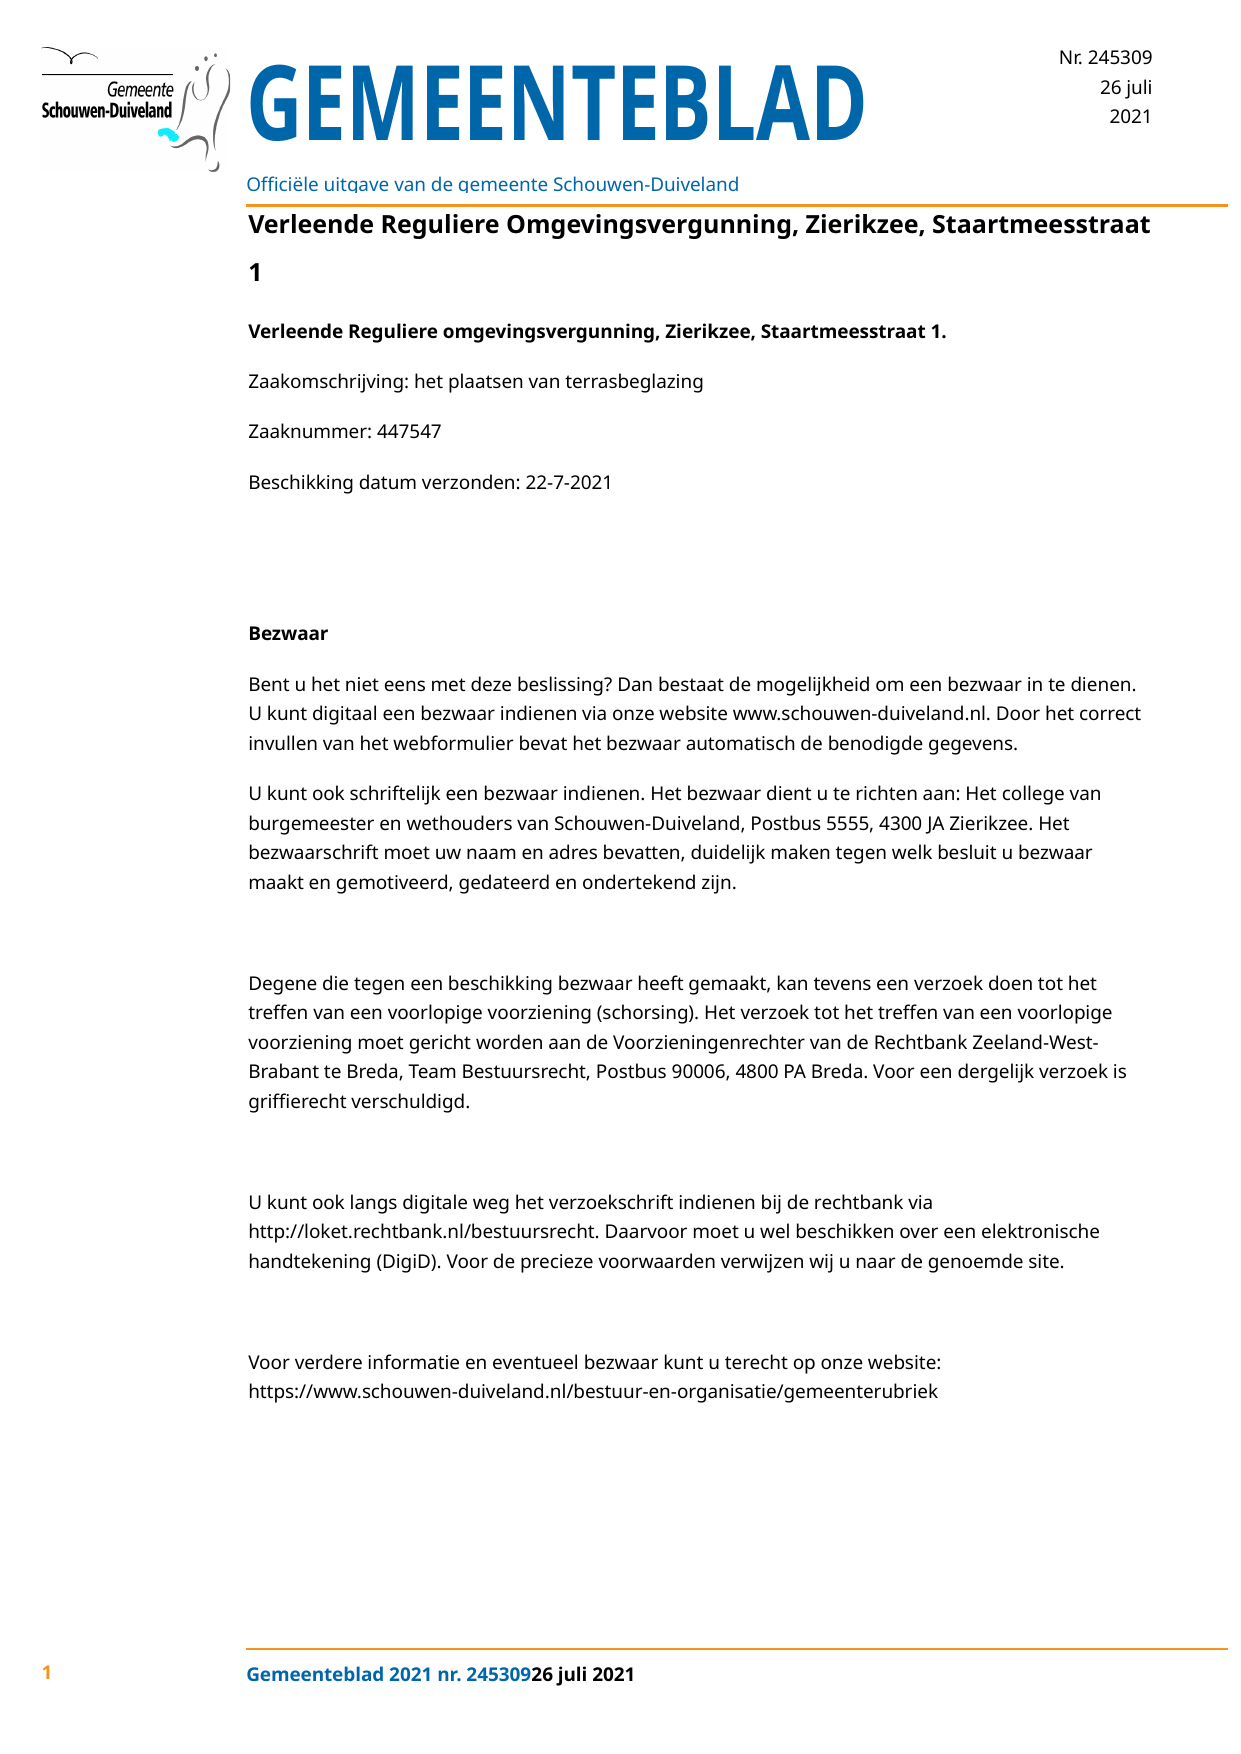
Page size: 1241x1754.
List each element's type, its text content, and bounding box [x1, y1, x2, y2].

text Verleende Reguliere omgevingsvergunning, Zierikzee, Staartmeesstraat 1. [248, 318, 1152, 344]
text U kunt ook langs digitale weg het verzoekschrift indienen bij de rechtbank via http://loket.rechtbank.nl/bestuursrecht. Daarvoor moet u wel beschikken over een elektronische handtekening (DigiD). Voor de precieze voorwaarden verwijzen wij u naar de genoemde site. [248, 1189, 1152, 1274]
text Voor verdere informatie en eventueel bezwaar kunt u terecht op onze website: https://www.schouwen-duiveland.nl/bestuur-en-organisatie/gemeenterubriek [248, 1349, 1152, 1404]
text Zaakomschrijving: het plaatsen van terrasbeglazing [248, 368, 1152, 394]
text Beschikking datum verzonden: 22-7-2021 [248, 469, 1152, 495]
text Degene die tegen een beschikking bezwaar heeft gemaakt, kan tevens een verzoek doen tot het treffen van een voorlopige voorziening (schorsing). Het verzoek tot het treffen van een voorlopige voorziening moet gericht worden aan de Voorzieningenrechter van de Rechtbank Zeeland-West-Brabant te Breda, Team Bestuursrecht, Postbus 90006, 4800 PA Breda. Voor een dergelijk verzoek is griffierecht verschuldigd. [248, 970, 1152, 1114]
text Zaaknummer: 447547 [248, 419, 1152, 444]
picture [41, 47, 231, 172]
text Verleende Reguliere Omgevingsvergunning, Zierikzee, Staartmeesstraat 1 [248, 207, 1152, 288]
text U kunt ook schriftelijk een bezwaar indienen. Het bezwaar dient u te richten aan: Het college van burgemeester en wethouders van Schouwen-Duiveland, Postbus 5555, 4300 JA Zierikzee. Het bezwaarschrift moet uw naam en adres bevatten, duidelijk maken tegen welk besluit u bezwaar maakt en gemotiveerd, gedateerd en ondertekend zijn. [248, 780, 1152, 895]
text Bezwaar [248, 620, 1152, 646]
text Bent u het niet eens met deze beslissing? Dan bestaat de mogelijkheid om een bezwaar in te dienen. U kunt digitaal een bezwaar indienen via onze website www.schouwen-duiveland.nl. Door het correct invullen van het webformulier bevat het bezwaar automatisch de benodigde gegevens. [248, 671, 1152, 756]
